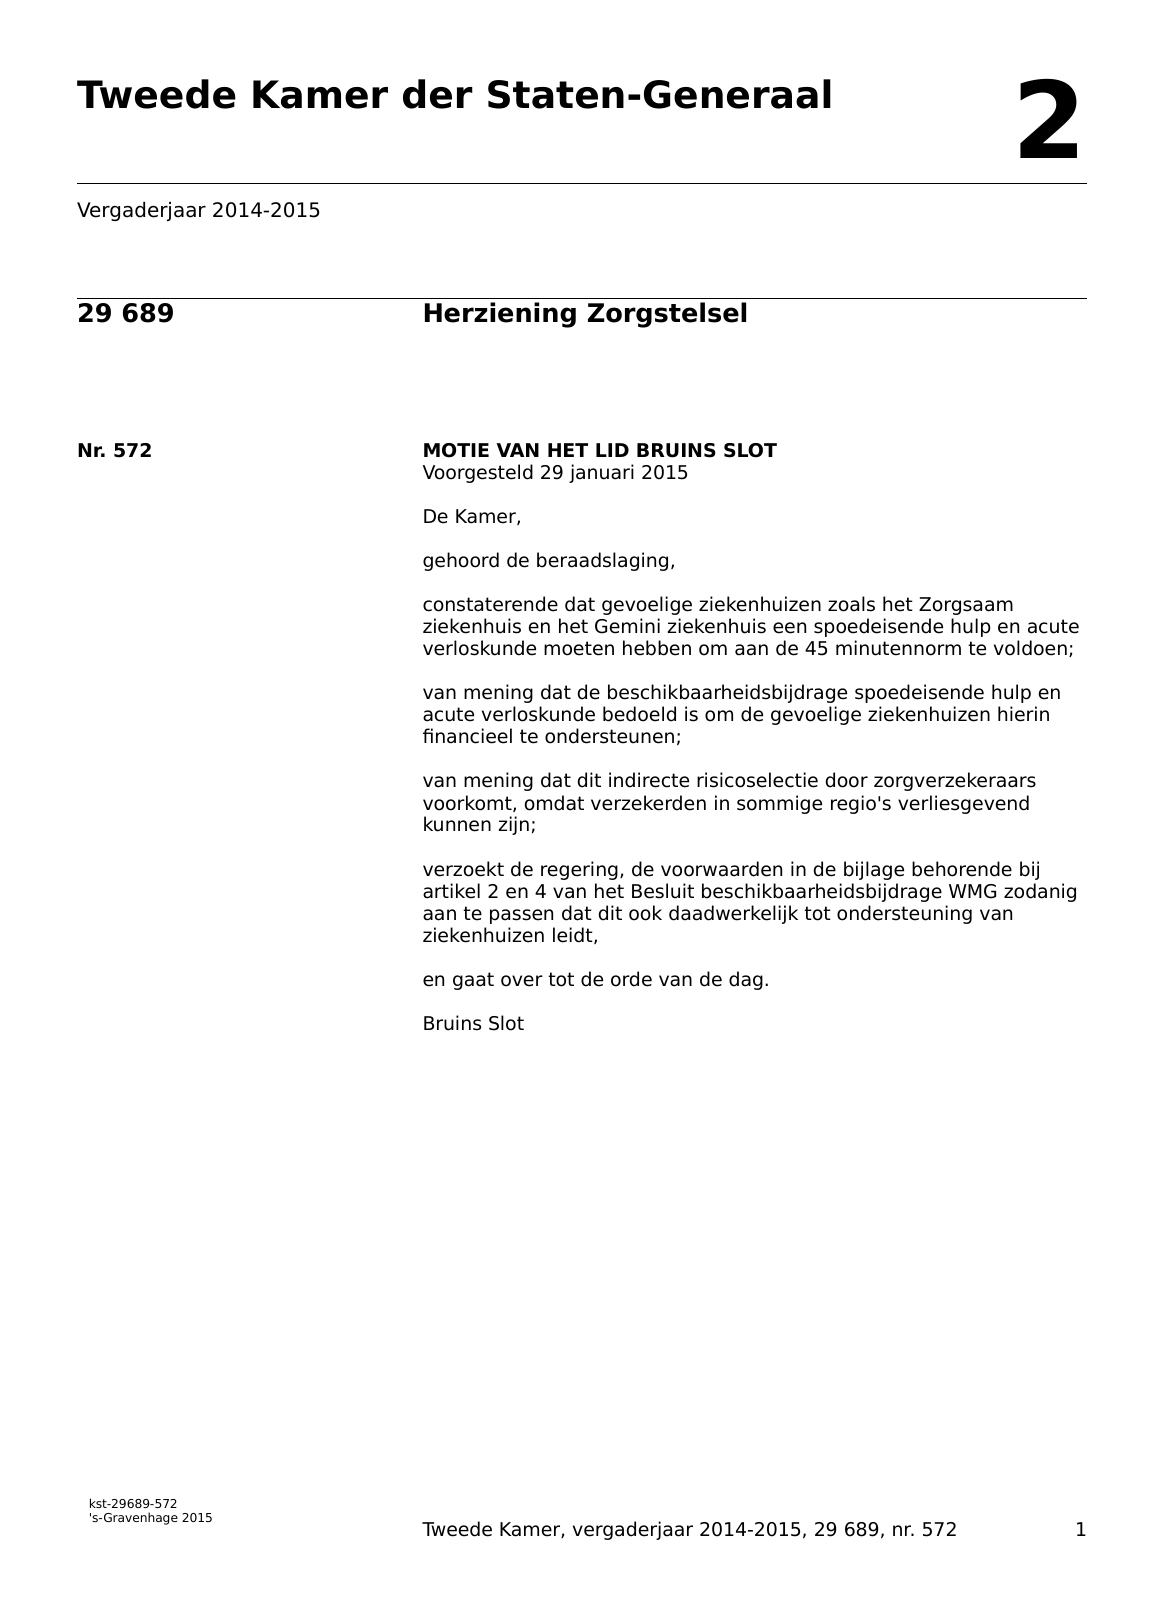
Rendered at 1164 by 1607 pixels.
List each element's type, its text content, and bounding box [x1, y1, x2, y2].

text en gaat over tot de orde van de dag. [422, 969, 1087, 991]
text constaterende dat gevoelige ziekenhuizen zoals het Zorgsaam ziekenhuis en het Gemini ziekenhuis een spoedeisende hulp en acute verloskunde moeten hebben om aan de 45 minutennorm te voldoen; [422, 594, 1087, 660]
text Voorgesteld 29 januari 2015 [422, 462, 1087, 484]
text 's-Gravenhage 2015 [88, 1511, 323, 1525]
table_header Tweede Kamer der Staten-Generaal [77, 59, 886, 183]
subtitle 29 689 Herziening Zorgstelsel [77, 299, 1087, 329]
text De Kamer, [422, 506, 1087, 528]
text Bruins Slot [422, 1013, 1087, 1035]
subtitle Nr. 572 MOTIE VAN HET LID BRUINS SLOT [77, 440, 1087, 462]
text gehoord de beraadslaging, [422, 550, 1087, 572]
text verzoekt de regering, de voorwaarden in de bijlage behorende bij artikel 2 en 4 van het Besluit beschikbaarheidsbijdrage WMG zodanig aan te passen dat dit ook daadwerkelijk tot ondersteuning van ziekenhuizen leidt, [422, 858, 1087, 946]
text kst-29689-572 [88, 1497, 323, 1511]
text van mening dat de beschikbaarheidsbijdrage spoedeisende hulp en acute verloskunde bedoeld is om de gevoelige ziekenhuizen hierin financieel te ondersteunen; [422, 682, 1087, 748]
text van mening dat dit indirecte risicoselectie door zorgverzekeraars voorkomt, omdat verzekerden in sommige regio's verliesgevend kunnen zijn; [422, 770, 1087, 836]
table_header 2 [886, 59, 1087, 183]
table_cell Vergaderjaar 2014-2015 [77, 184, 1087, 298]
